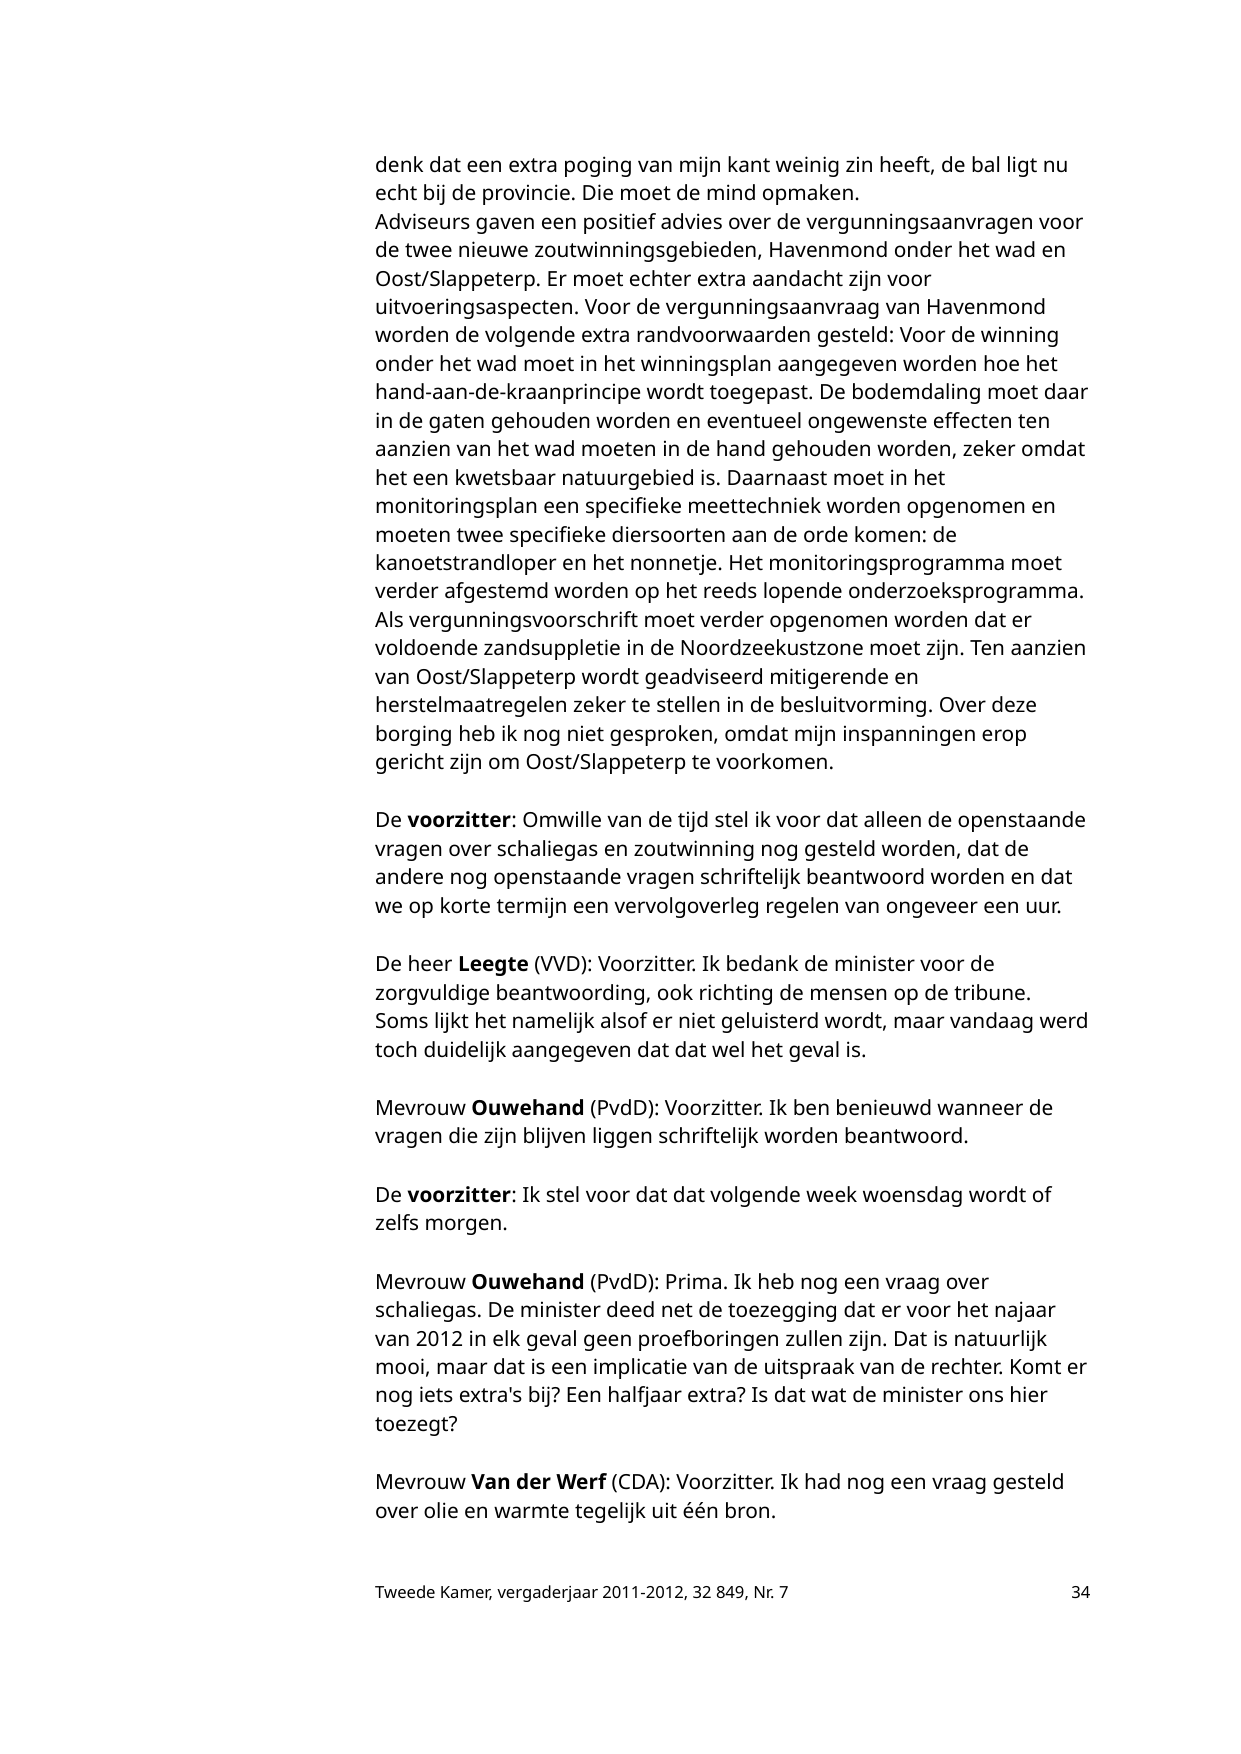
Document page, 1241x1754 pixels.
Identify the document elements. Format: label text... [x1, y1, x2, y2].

text Adviseurs gaven een positief advies over de vergunningsaanvragen voor de twee nieuwe zoutwinningsgebieden, Havenmond onder het wad en Oost/Slappeterp. Er moet echter extra aandacht zijn voor uitvoeringsaspecten. Voor de vergunningsaanvraag van Havenmond worden de volgende extra randvoorwaarden gesteld: Voor de winning onder het wad moet in het winningsplan aangegeven worden hoe het hand-aan-de-kraanprincipe wordt toegepast. De bodemdaling moet daar in de gaten gehouden worden en eventueel ongewenste effecten ten aanzien van het wad moeten in de hand gehouden worden, zeker omdat het een kwetsbaar natuurgebied is. Daarnaast moet in het monitoringsplan een specifieke meettechniek worden opgenomen en moeten twee specifieke diersoorten aan de orde komen: de kanoetstrandloper en het nonnetje. Het monitoringsprogramma moet verder afgestemd worden op het reeds lopende onderzoeksprogramma. Als vergunningsvoorschrift moet verder opgenomen worden dat er voldoende zandsuppletie in de Noordzeekustzone moet zijn. Ten aanzien van Oost/Slappeterp wordt geadviseerd mitigerende en herstelmaatregelen zeker te stellen in de besluitvorming. Over deze borging heb ik nog niet gesproken, omdat mijn inspanningen erop gericht zijn om Oost/Slappeterp te voorkomen. [375, 207, 1090, 776]
text Mevrouw Ouwehand (PvdD): Prima. Ik heb nog een vraag over schaliegas. De minister deed net de toezegging dat er voor het najaar van 2012 in elk geval geen proefboringen zullen zijn. Dat is natuurlijk mooi, maar dat is een implicatie van de uitspraak van de rechter. Komt er nog iets extra's bij? Een halfjaar extra? Is dat wat de minister ons hier toezegt? [375, 1267, 1090, 1437]
text De voorzitter: Ik stel voor dat dat volgende week woensdag wordt of zelfs morgen. [375, 1180, 1090, 1237]
text Mevrouw Ouwehand (PvdD): Voorzitter. Ik ben benieuwd wanneer de vragen die zijn blijven liggen schriftelijk worden beantwoord. [375, 1093, 1090, 1150]
text Mevrouw Van der Werf (CDA): Voorzitter. Ik had nog een vraag gesteld over olie en warmte tegelijk uit één bron. [375, 1467, 1090, 1524]
text De voorzitter: Omwille van de tijd stel ik voor dat alleen de openstaande vragen over schaliegas en zoutwinning nog gesteld worden, dat de andere nog openstaande vragen schriftelijk beantwoord worden en dat we op korte termijn een vervolgoverleg regelen van ongeveer een uur. [375, 806, 1090, 919]
text denk dat een extra poging van mijn kant weinig zin heeft, de bal ligt nu echt bij de provincie. Die moet de mind opmaken. [375, 150, 1090, 207]
text De heer Leegte (VVD): Voorzitter. Ik bedank de minister voor de zorgvuldige beantwoording, ook richting de mensen op de tribune. Soms lijkt het namelijk alsof er niet geluisterd wordt, maar vandaag werd toch duidelijk aangegeven dat dat wel het geval is. [375, 949, 1090, 1063]
